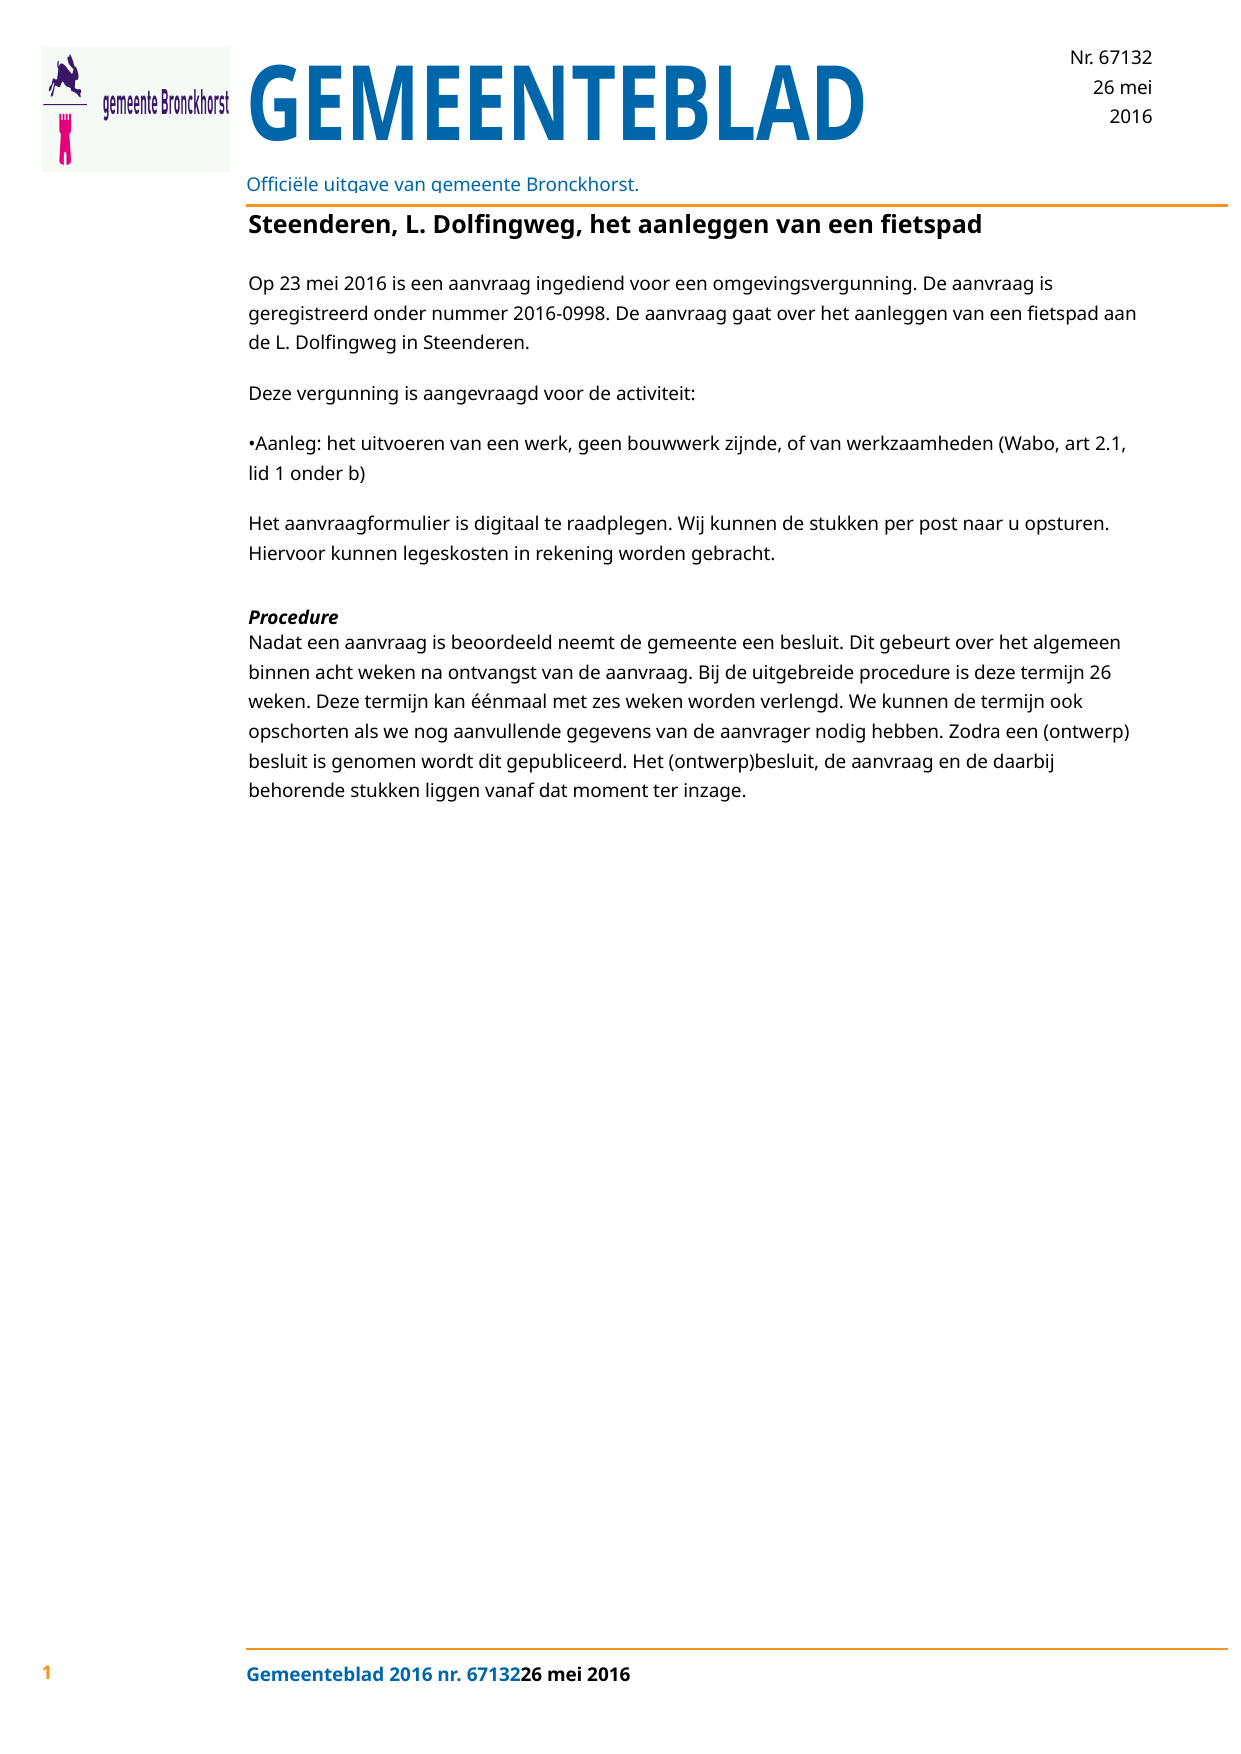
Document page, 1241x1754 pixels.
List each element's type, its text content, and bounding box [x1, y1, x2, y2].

text Het aanvraagformulier is digitaal te raadplegen. Wij kunnen de stukken per post naar u opsturen. Hiervoor kunnen legeskosten in rekening worden gebracht. [248, 510, 1152, 566]
text •Aanleg: het uitvoeren van een werk, geen bouwwerk zijnde, of van werkzaamheden (Wabo, art 2.1, lid 1 onder b) [248, 430, 1152, 486]
picture [41, 47, 231, 172]
text Steenderen, L. Dolfingweg, het aanleggen van een fietspad [248, 207, 1152, 241]
text Nadat een aanvraag is beoordeeld neemt de gemeente een besluit. Dit gebeurt over het algemeen binnen acht weken na ontvangst van de aanvraag. Bij de uitgebreide procedure is deze termijn 26 weken. Deze termijn kan éénmaal met zes weken worden verlengd. We kunnen de termijn ook opschorten als we nog aanvullende gegevens van de aanvrager nodig hebben. Zodra een (ontwerp) besluit is genomen wordt dit gepubliceerd. Het (ontwerp)besluit, de aanvraag en de daarbij behorende stukken liggen vanaf dat moment ter inzage. [248, 629, 1152, 803]
text Procedure [248, 604, 1152, 629]
text Op 23 mei 2016 is een aanvraag ingediend voor een omgevingsvergunning. De aanvraag is geregistreerd onder nummer 2016-0998. De aanvraag gaat over het aanleggen van een fietspad aan de L. Dolfingweg in Steenderen. [248, 270, 1152, 355]
text Deze vergunning is aangevraagd voor de activiteit: [248, 380, 1152, 406]
